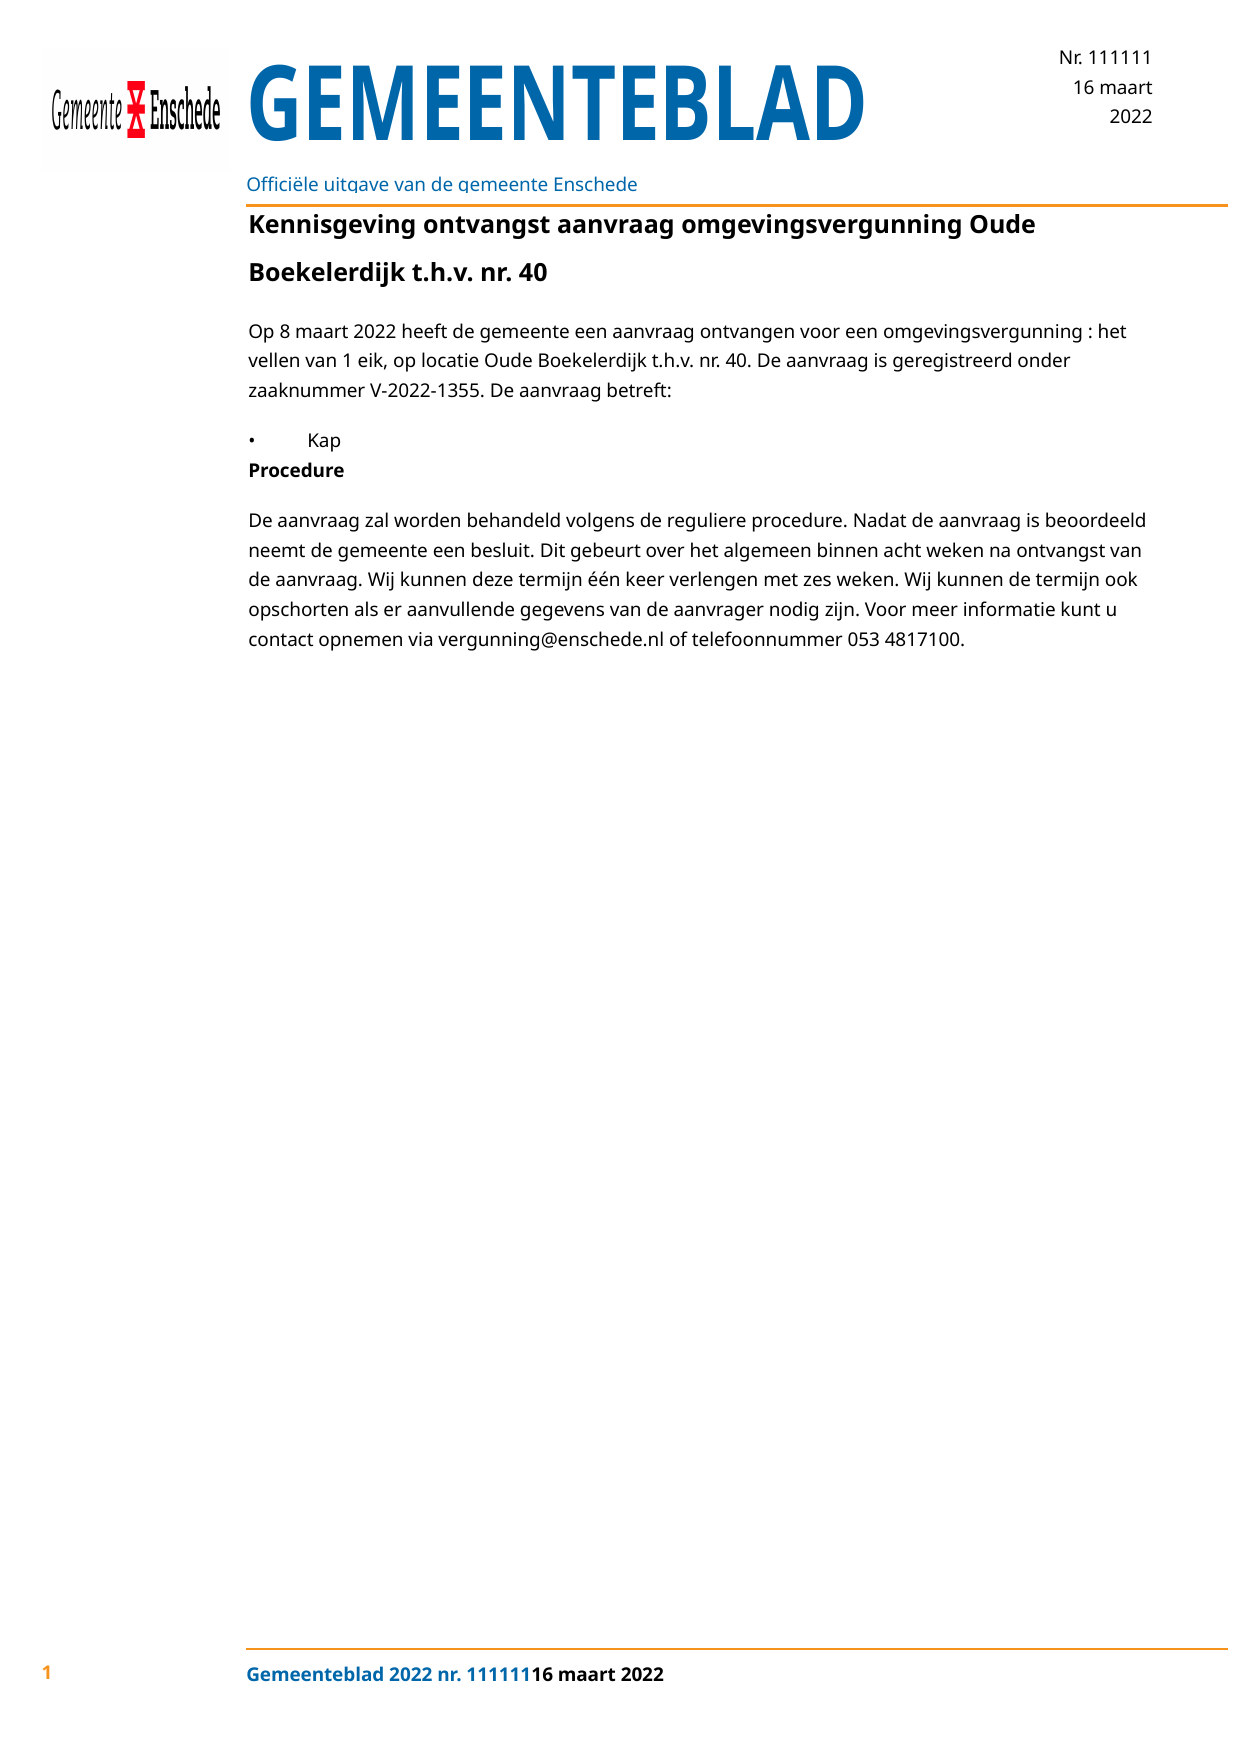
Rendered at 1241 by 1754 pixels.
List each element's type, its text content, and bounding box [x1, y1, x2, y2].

picture [41, 47, 231, 172]
text Op 8 maart 2022 heeft de gemeente een aanvraag ontvangen voor een omgevingsvergunning : het vellen van 1 eik, op locatie Oude Boekelerdijk t.h.v. nr. 40. De aanvraag is geregistreerd onder zaaknummer V-2022-1355. De aanvraag betreft: [248, 318, 1152, 403]
text Procedure [248, 457, 1152, 483]
text Kennisgeving ontvangst aanvraag omgevingsvergunning Oude Boekelerdijk t.h.v. nr. 40 [248, 207, 1152, 288]
text De aanvraag zal worden behandeld volgens de reguliere procedure. Nadat de aanvraag is beoordeeld neemt de gemeente een besluit. Dit gebeurt over het algemeen binnen acht weken na ontvangst van de aanvraag. Wij kunnen deze termijn één keer verlengen met zes weken. Wij kunnen de termijn ook opschorten als er aanvullende gegevens van de aanvrager nodig zijn. Voor meer informatie kunt u contact opnemen via vergunning@enschede.nl of telefoonnummer 053 4817100. [248, 507, 1152, 652]
list Kap [248, 427, 1152, 453]
